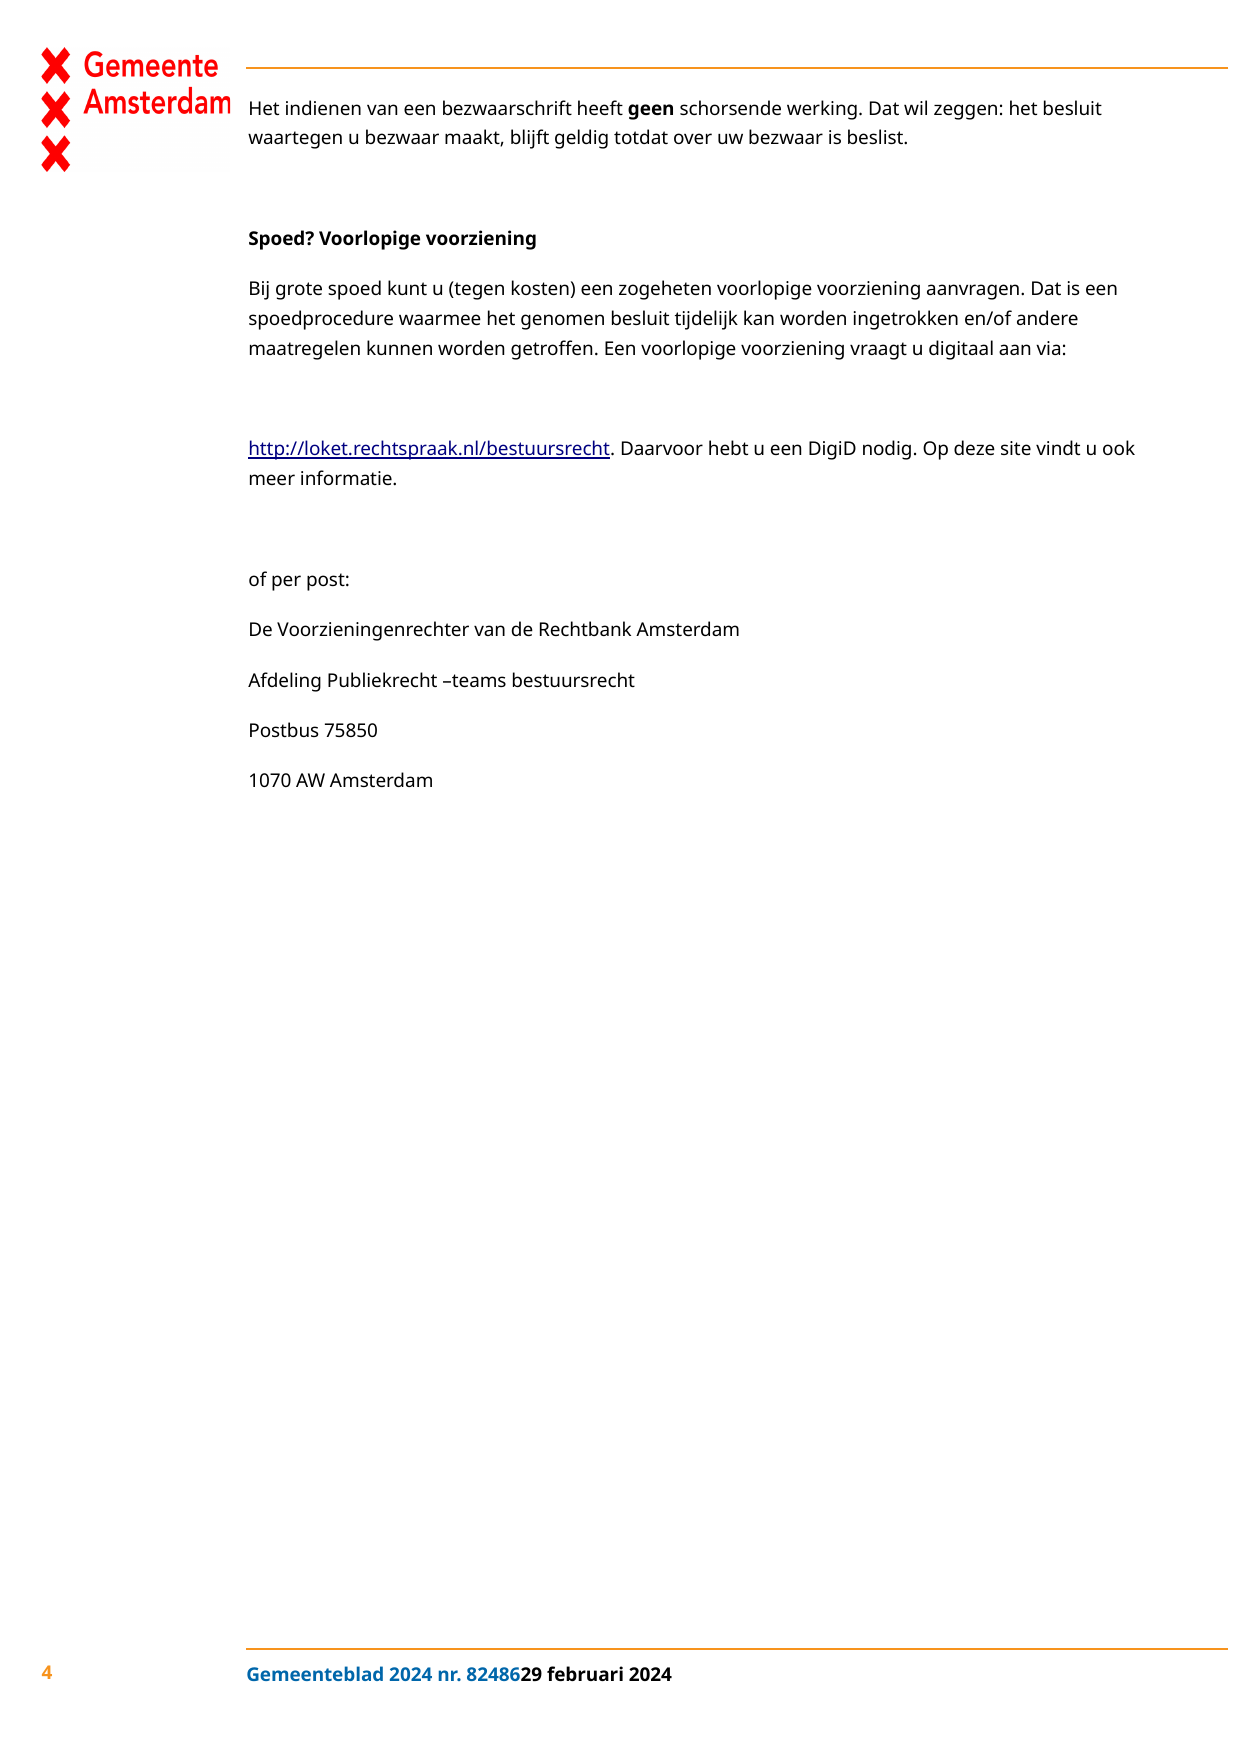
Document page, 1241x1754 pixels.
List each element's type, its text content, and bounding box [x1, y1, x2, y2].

text Postbus 75850 [248, 717, 1152, 743]
text Bij grote spoed kunt u (tegen kosten) een zogeheten voorlopige voorziening aanvragen. Dat is een spoedprocedure waarmee het genomen besluit tijdelijk kan worden ingetrokken en/of andere maatregelen kunnen worden getroffen. Een voorlopige voorziening vraagt u digitaal aan via: [248, 276, 1152, 361]
text 1070 AW Amsterdam [248, 768, 1152, 793]
picture [41, 47, 231, 172]
text of per post: [248, 566, 1152, 592]
text Spoed? Voorlopige voorziening [248, 225, 1152, 251]
text Het indienen van een bezwaarschrift heeft geen schorsende werking. Dat wil zeggen: het besluit waartegen u bezwaar maakt, blijft geldig totdat over uw bezwaar is beslist. [248, 95, 1152, 150]
text http://loket.rechtspraak.nl/bestuursrecht. Daarvoor hebt u een DigiD nodig. Op deze site vindt u ook meer informatie. [248, 436, 1152, 491]
text De Voorzieningenrechter van de Rechtbank Amsterdam [248, 616, 1152, 642]
text Afdeling Publiekrecht –teams bestuursrecht [248, 667, 1152, 693]
